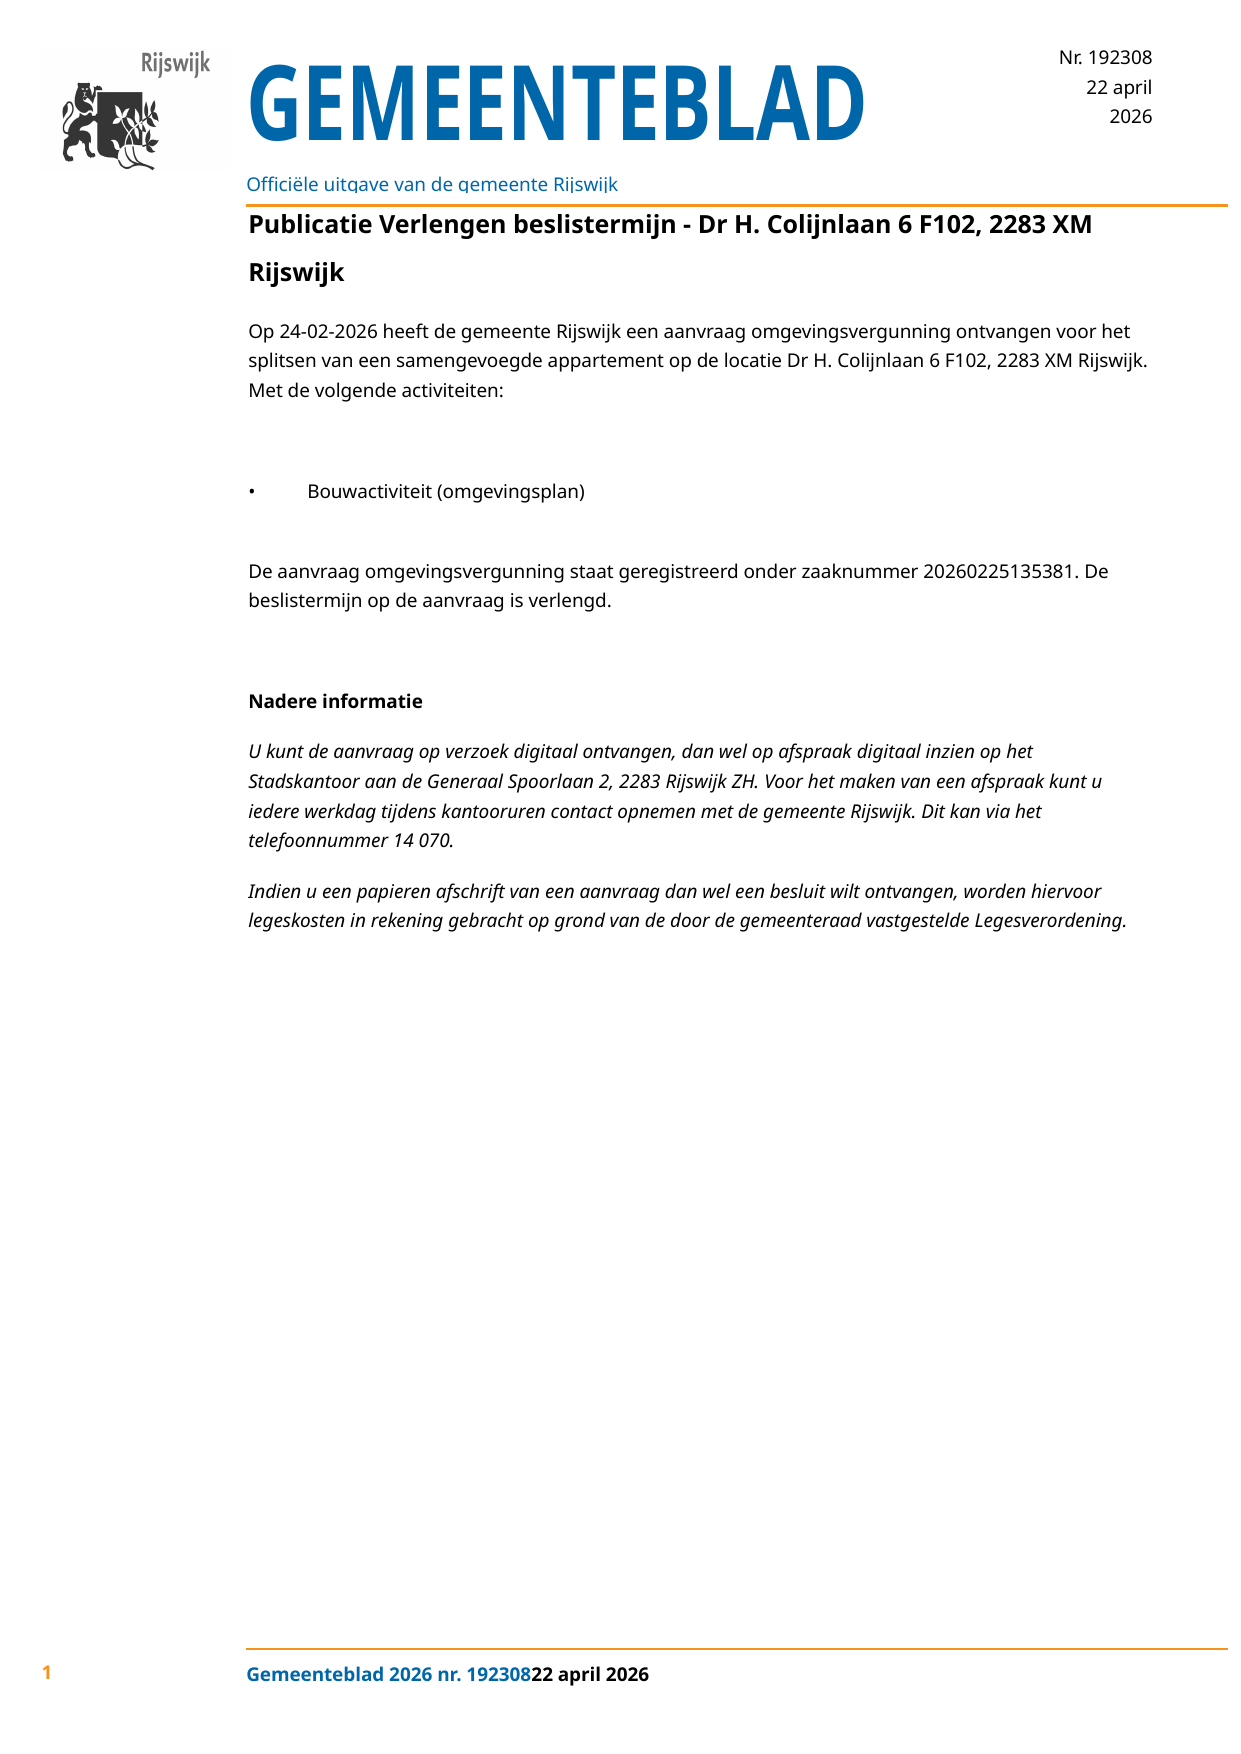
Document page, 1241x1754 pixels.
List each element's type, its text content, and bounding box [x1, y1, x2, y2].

text U kunt de aanvraag op verzoek digitaal ontvangen, dan wel op afspraak digitaal inzien op het Stadskantoor aan de Generaal Spoorlaan 2, 2283 Rijswijk ZH. Voor het maken van een afspraak kunt u iedere werkdag tijdens kantooruren contact opnemen met de gemeente Rijswijk. Dit kan via het telefoonnummer 14 070. [248, 739, 1152, 853]
text De aanvraag omgevingsvergunning staat geregistreerd onder zaaknummer 20260225135381. De beslistermijn op de aanvraag is verlengd. [248, 558, 1152, 613]
list Bouwactiviteit (omgevingsplan) [248, 478, 1152, 504]
text Publicatie Verlengen beslistermijn - Dr H. Colijnlaan 6 F102, 2283 XM Rijswijk [248, 207, 1152, 288]
text Op 24-02-2026 heeft de gemeente Rijswijk een aanvraag omgevingsvergunning ontvangen voor het splitsen van een samengevoegde appartement op de locatie Dr H. Colijnlaan 6 F102, 2283 XM Rijswijk. Met de volgende activiteiten: [248, 318, 1152, 403]
picture [41, 47, 231, 172]
text Indien u een papieren afschrift van een aanvraag dan wel een besluit wilt ontvangen, worden hiervoor legeskosten in rekening gebracht op grond van de door de gemeenteraad vastgestelde Legesverordening. [248, 878, 1152, 933]
text Nadere informatie [248, 688, 1152, 714]
